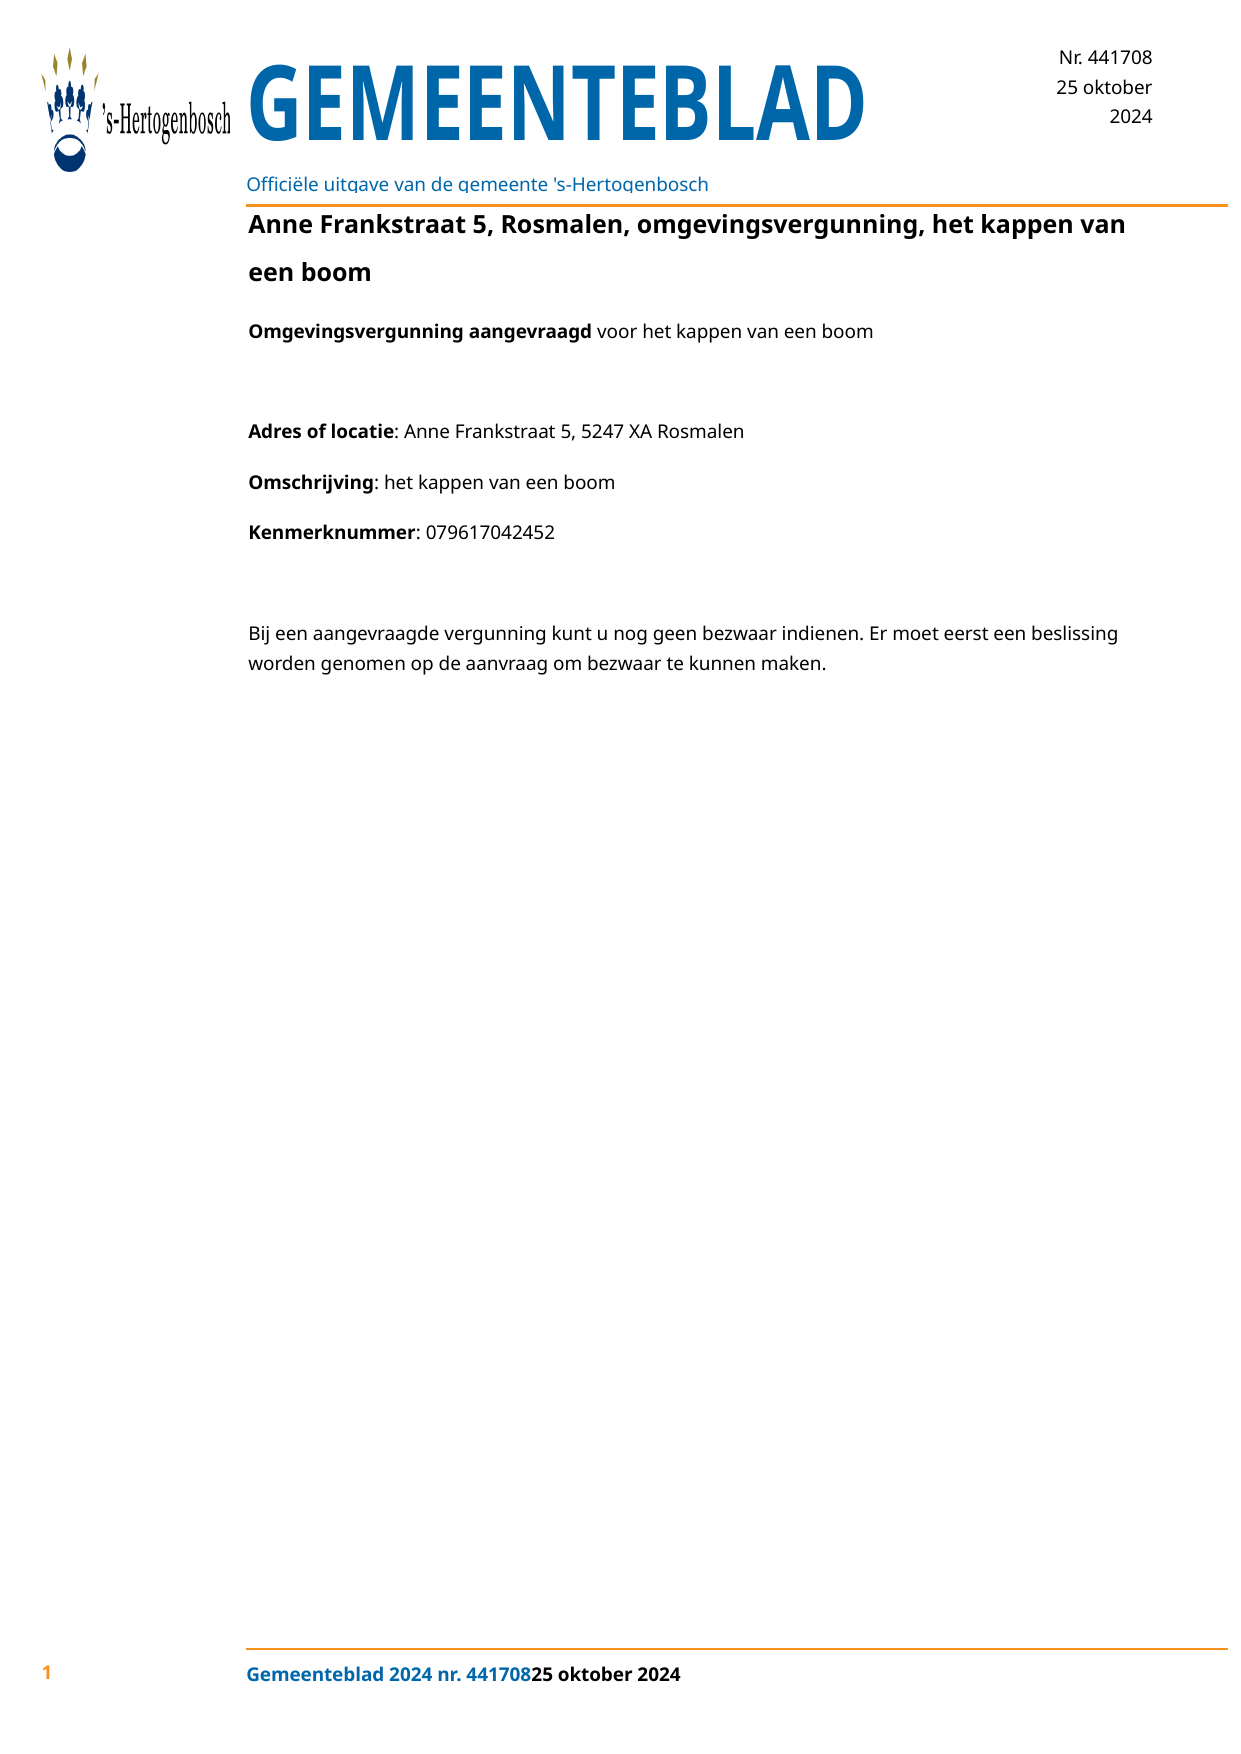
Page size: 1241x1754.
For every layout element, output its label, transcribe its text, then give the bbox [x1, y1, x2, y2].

text Kenmerknummer: 079617042452 [248, 519, 1152, 545]
text Adres of locatie: Anne Frankstraat 5, 5247 XA Rosmalen [248, 419, 1152, 444]
text Bij een aangevraagde vergunning kunt u nog geen bezwaar indienen. Er moet eerst een beslissing worden genomen op de aanvraag om bezwaar te kunnen maken. [248, 620, 1152, 676]
text Omschrijving: het kappen van een boom [248, 469, 1152, 495]
picture [41, 47, 231, 172]
text Anne Frankstraat 5, Rosmalen, omgevingsvergunning, het kappen van een boom [248, 207, 1152, 288]
text Omgevingsvergunning aangevraagd voor het kappen van een boom [248, 318, 1152, 344]
